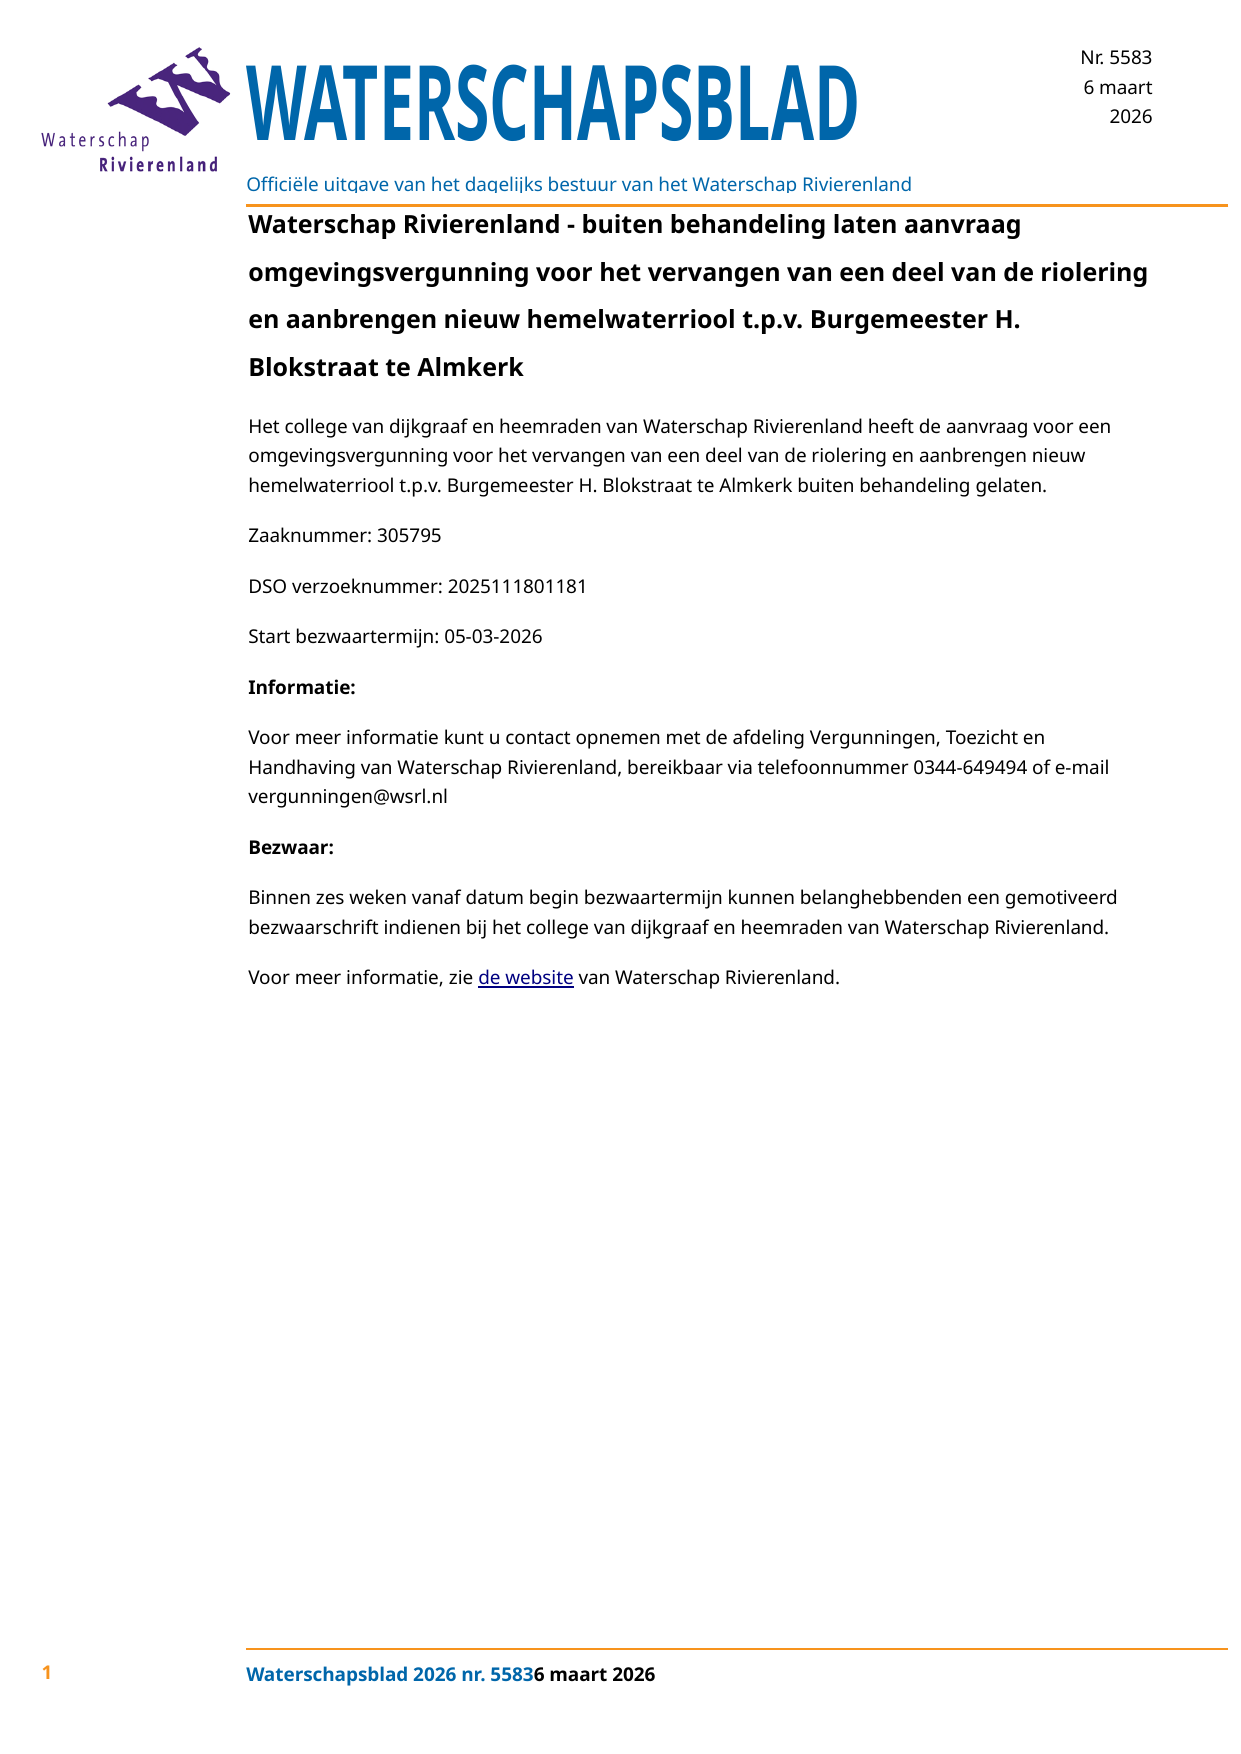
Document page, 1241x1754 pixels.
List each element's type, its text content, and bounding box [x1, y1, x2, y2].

text DSO verzoeknummer: 2025111801181 [248, 573, 1152, 599]
text Voor meer informatie, zie de website van Waterschap Rivierenland. [248, 964, 1152, 990]
text Bezwaar: [248, 834, 1152, 860]
text Zaaknummer: 305795 [248, 523, 1152, 548]
picture [41, 47, 231, 172]
text Informatie: [248, 674, 1152, 700]
text Waterschap Rivierenland - buiten behandeling laten aanvraag omgevingsvergunning voor het vervangen van een deel van de riolering en aanbrengen nieuw hemelwaterriool t.p.v. Burgemeester H. Blokstraat te Almkerk [248, 207, 1152, 384]
text Start bezwaartermijn: 05-03-2026 [248, 623, 1152, 649]
text Voor meer informatie kunt u contact opnemen met de afdeling Vergunningen, Toezicht en Handhaving van Waterschap Rivierenland, bereikbaar via telefoonnummer 0344-649494 of e-mail vergunningen@wsrl.nl [248, 724, 1152, 809]
text Het college van dijkgraaf en heemraden van Waterschap Rivierenland heeft de aanvraag voor een omgevingsvergunning voor het vervangen van een deel van de riolering en aanbrengen nieuw hemelwaterriool t.p.v. Burgemeester H. Blokstraat te Almkerk buiten behandeling gelaten. [248, 413, 1152, 498]
text Binnen zes weken vanaf datum begin bezwaartermijn kunnen belanghebbenden een gemotiveerd bezwaarschrift indienen bij het college van dijkgraaf en heemraden van Waterschap Rivierenland. [248, 884, 1152, 940]
